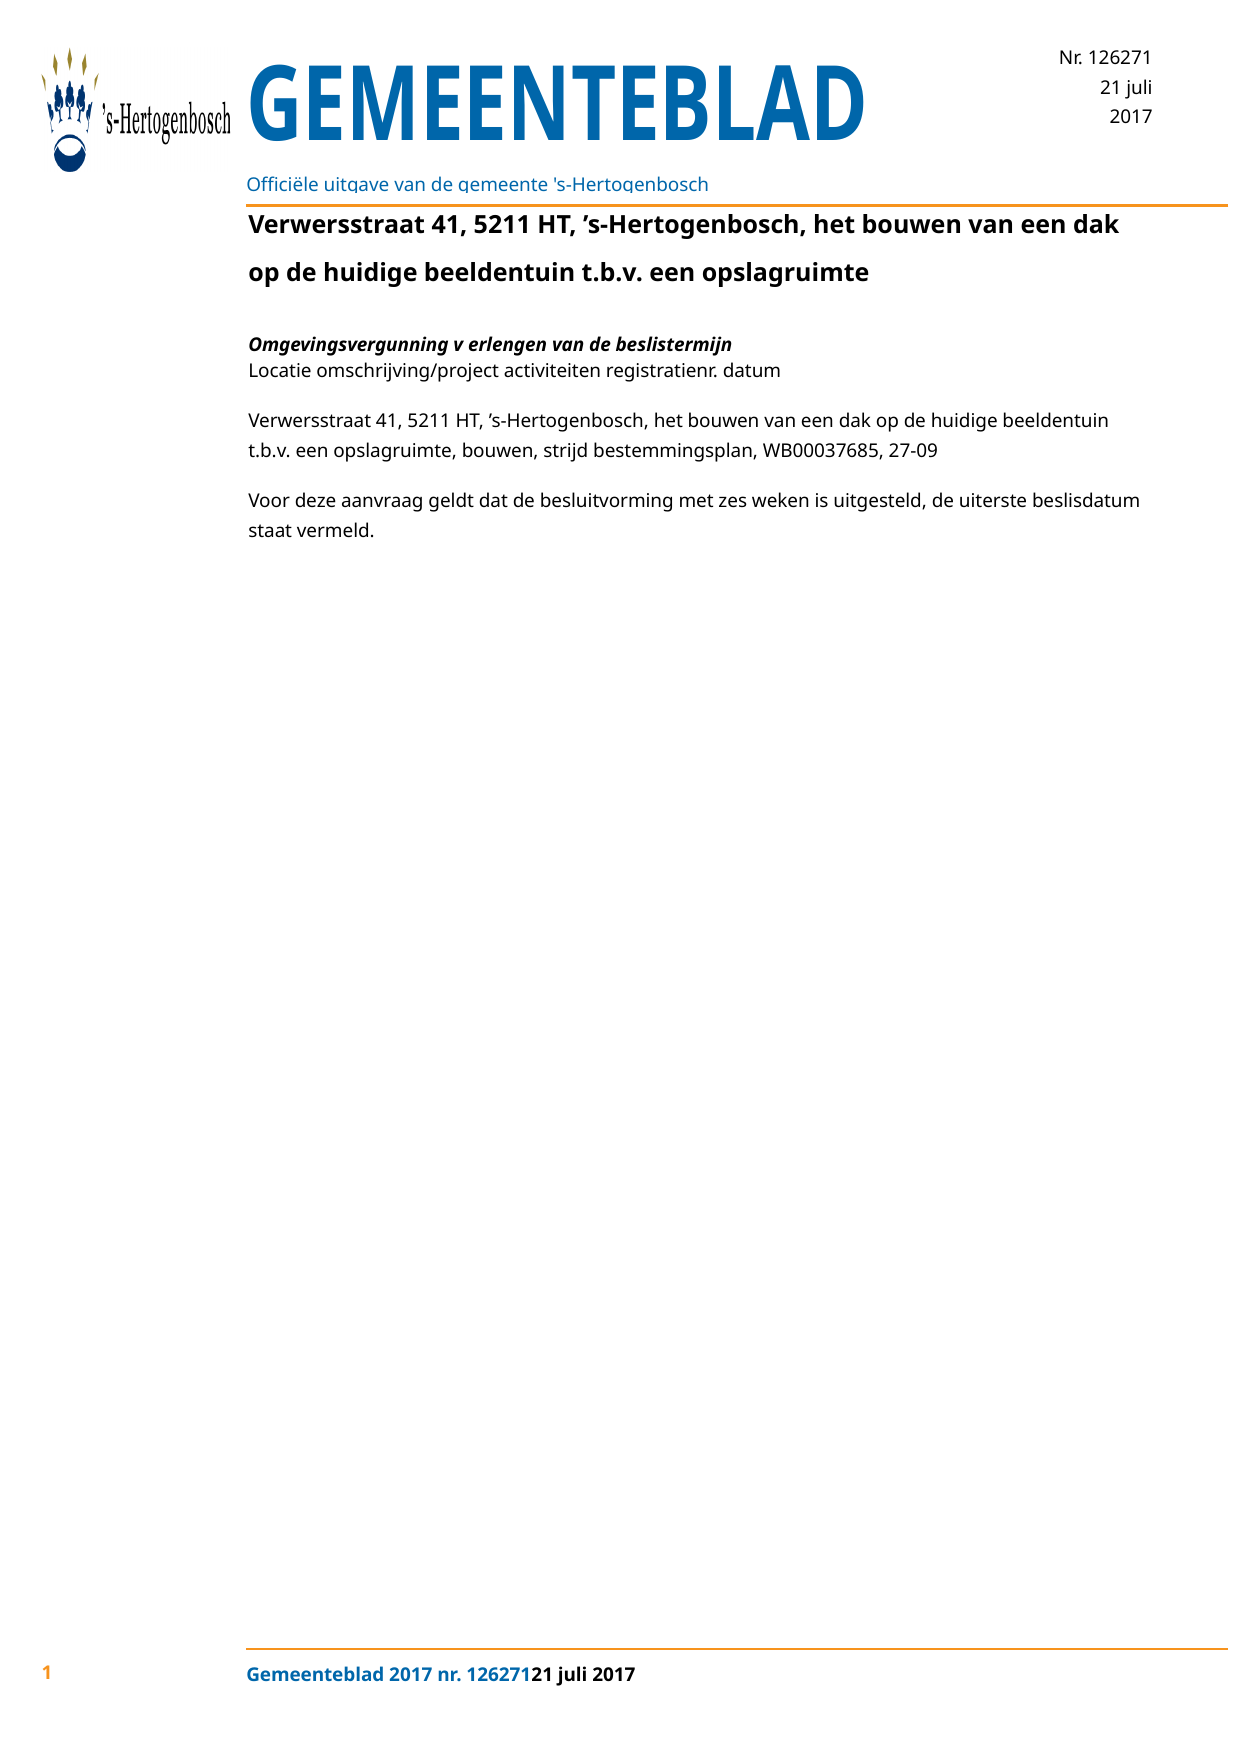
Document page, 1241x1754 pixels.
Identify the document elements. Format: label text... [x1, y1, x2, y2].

text Locatie omschrijving/project activiteiten registratienr. datum [248, 357, 1152, 383]
picture [41, 47, 231, 172]
text Omgevingsvergunning v erlengen van de beslistermijn [248, 331, 1152, 357]
text Verwersstraat 41, 5211 HT, ’s-Hertogenbosch, het bouwen van een dak op de huidige beeldentuin t.b.v. een opslagruimte [248, 207, 1152, 288]
text Verwersstraat 41, 5211 HT, ’s-Hertogenbosch, het bouwen van een dak op de huidige beeldentuin t.b.v. een opslagruimte, bouwen, strijd bestemmingsplan, WB00037685, 27-09 [248, 408, 1152, 463]
text Voor deze aanvraag geldt dat de besluitvorming met zes weken is uitgesteld, de uiterste beslisdatum staat vermeld. [248, 488, 1152, 543]
